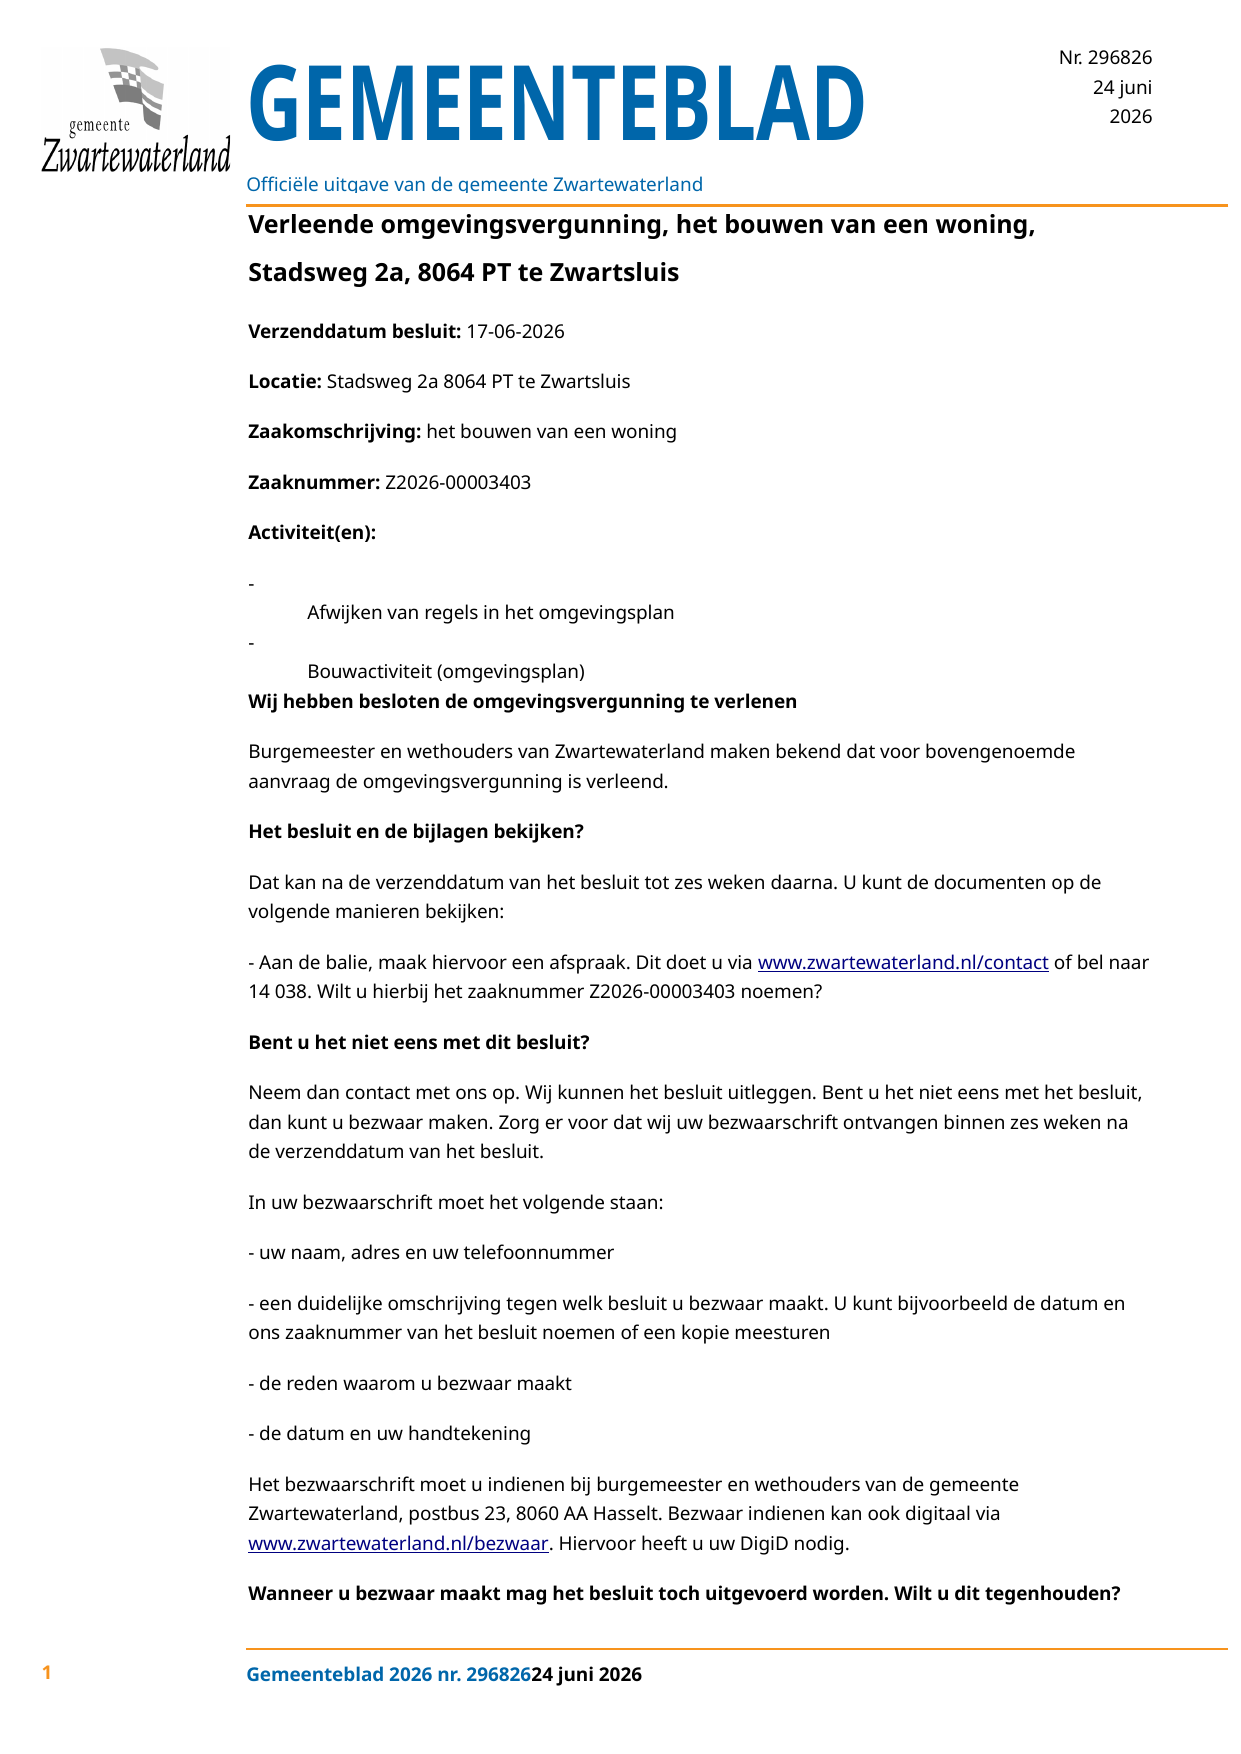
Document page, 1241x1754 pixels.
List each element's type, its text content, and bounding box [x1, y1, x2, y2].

text Zaaknummer: Z2026-00003403 [248, 469, 1152, 495]
text Het besluit en de bijlagen bekijken? [248, 819, 1152, 844]
text - Aan de balie, maak hiervoor een afspraak. Dit doet u via www.zwartewaterland.nl/contact of bel naar 14 038. Wilt u hierbij het zaaknummer Z2026-00003403 noemen? [248, 949, 1152, 1004]
text Het bezwaarschrift moet u indienen bij burgemeester en wethouders van de gemeente Zwartewaterland, postbus 23, 8060 AA Hasselt. Bezwaar indienen kan ook digitaal via www.zwartewaterland.nl/bezwaar. Hiervoor heeft u uw DigiD nodig. [248, 1471, 1152, 1556]
list Afwijken van regels in het omgevingsplan [248, 599, 1152, 625]
text Zaakomschrijving: het bouwen van een woning [248, 419, 1152, 444]
text - een duidelijke omschrijving tegen welk besluit u bezwaar maakt. U kunt bijvoorbeeld de datum en ons zaaknummer van het besluit noemen of een kopie meesturen [248, 1290, 1152, 1345]
text Neem dan contact met ons op. Wij kunnen het besluit uitleggen. Bent u het niet eens met het besluit, dan kunt u bezwaar maken. Zorg er voor dat wij uw bezwaarschrift ontvangen binnen zes weken na de verzenddatum van het besluit. [248, 1079, 1152, 1164]
text - de datum en uw handtekening [248, 1420, 1152, 1446]
picture [41, 47, 231, 172]
text Verzenddatum besluit: 17-06-2026 [248, 318, 1152, 344]
text - de reden waarom u bezwaar maakt [248, 1370, 1152, 1396]
text In uw bezwaarschrift moet het volgende staan: [248, 1189, 1152, 1215]
text Wij hebben besloten de omgevingsvergunning te verlenen [248, 688, 1152, 714]
text Wanneer u bezwaar maakt mag het besluit toch uitgevoerd worden. Wilt u dit tegenhouden? [248, 1580, 1152, 1606]
text - uw naam, adres en uw telefoonnummer [248, 1239, 1152, 1265]
text Locatie: Stadsweg 2a 8064 PT te Zwartsluis [248, 368, 1152, 394]
text Bent u het niet eens met dit besluit? [248, 1029, 1152, 1055]
text Burgemeester en wethouders van Zwartewaterland maken bekend dat voor bovengenoemde aanvraag de omgevingsvergunning is verleend. [248, 739, 1152, 794]
list Bouwactiviteit (omgevingsplan) [248, 659, 1152, 684]
text Verleende omgevingsvergunning, het bouwen van een woning, Stadsweg 2a, 8064 PT te Zwartsluis [248, 207, 1152, 288]
text Activiteit(en): [248, 519, 1152, 545]
text Dat kan na de verzenddatum van het besluit tot zes weken daarna. U kunt de documenten op de volgende manieren bekijken: [248, 869, 1152, 924]
